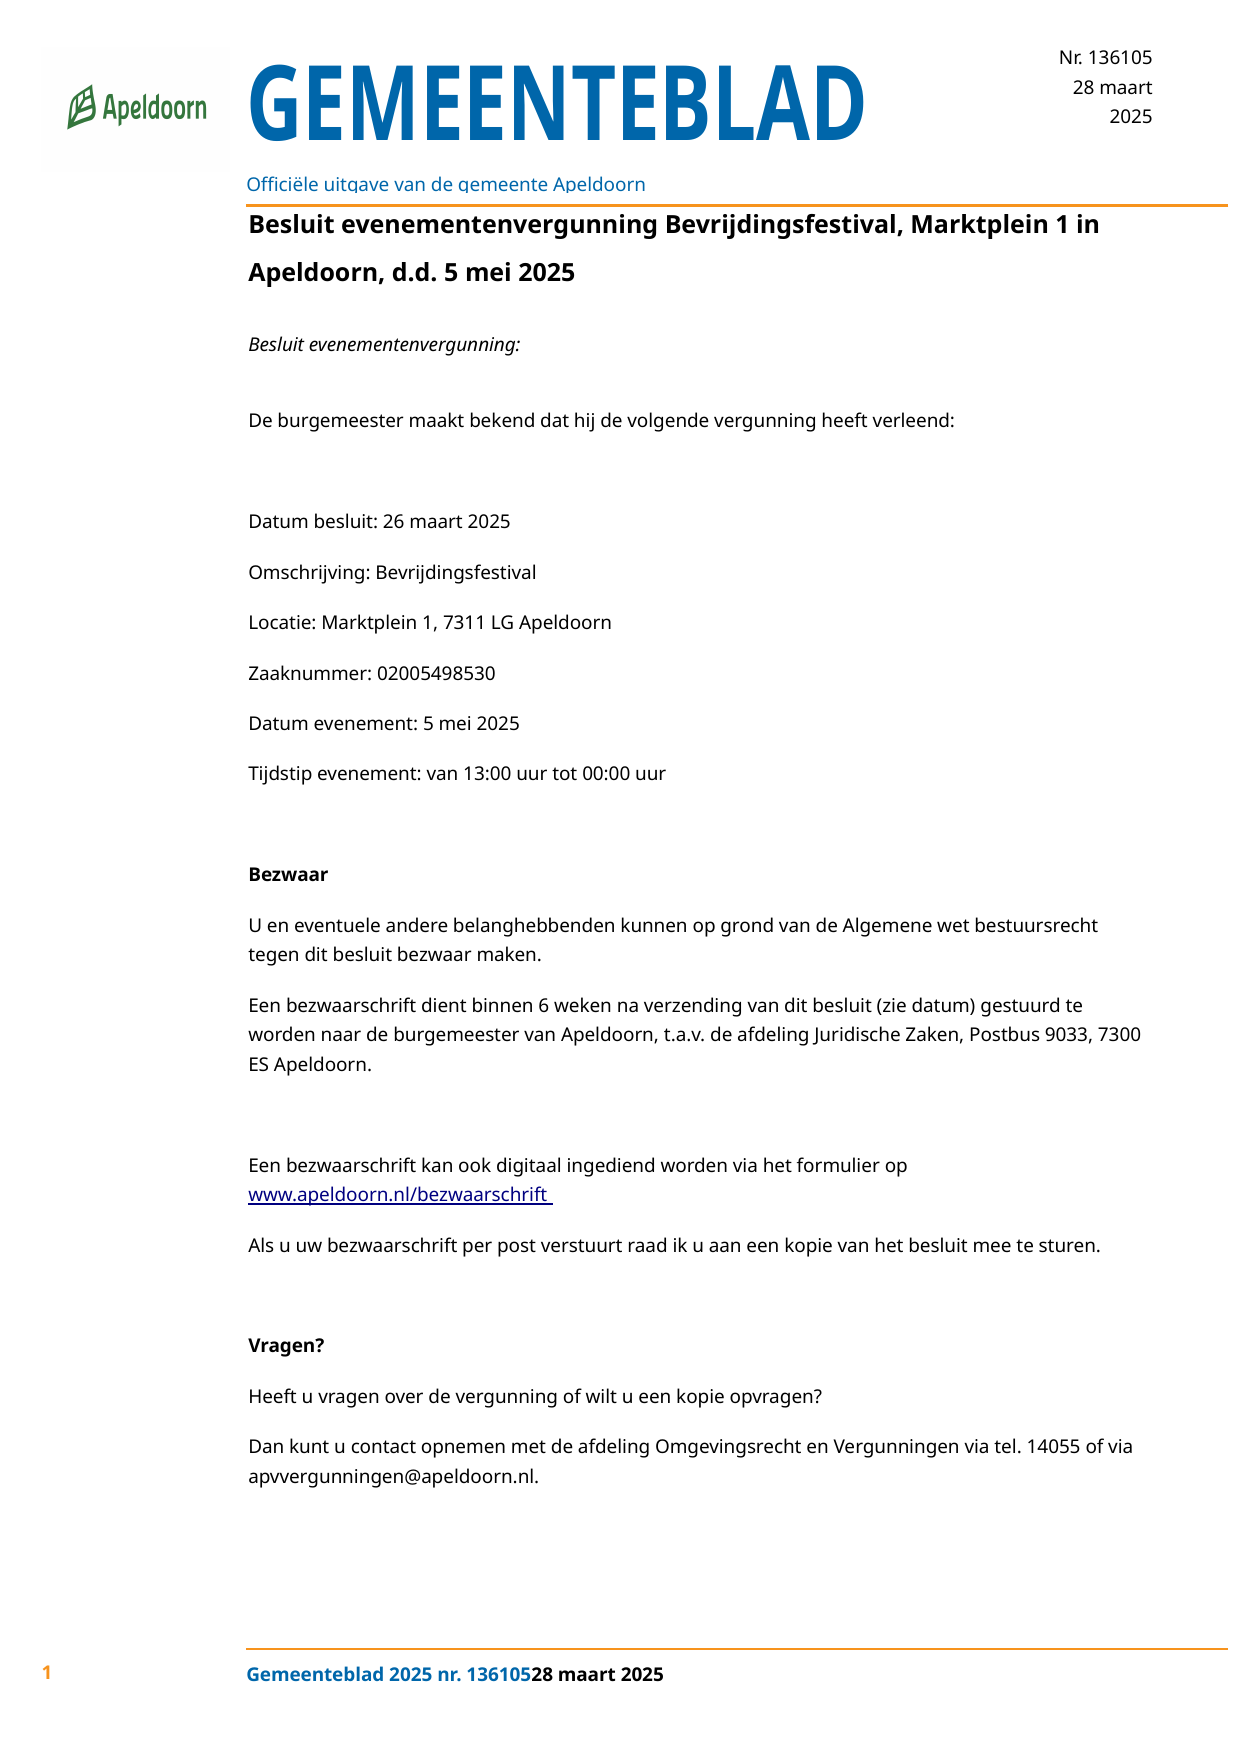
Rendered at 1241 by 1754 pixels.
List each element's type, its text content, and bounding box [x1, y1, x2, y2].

text Tijdstip evenement: van 13:00 uur tot 00:00 uur [248, 761, 1152, 786]
text U en eventuele andere belanghebbenden kunnen op grond van de Algemene wet bestuursrecht tegen dit besluit bezwaar maken. [248, 912, 1152, 967]
text Locatie: Marktplein 1, 7311 LG Apeldoorn [248, 609, 1152, 635]
text Een bezwaarschrift dient binnen 6 weken na verzending van dit besluit (zie datum) gestuurd te worden naar de burgemeester van Apeldoorn, t.a.v. de afdeling Juridische Zaken, Postbus 9033, 7300 ES Apeldoorn. [248, 992, 1152, 1077]
text Omschrijving: Bevrijdingsfestival [248, 559, 1152, 584]
text Datum besluit: 26 maart 2025 [248, 508, 1152, 534]
text Dan kunt u contact opnemen met de afdeling Omgevingsrecht en Vergunningen via tel. 14055 of via apvvergunningen@apeldoorn.nl. [248, 1433, 1152, 1489]
text Bezwaar [248, 861, 1152, 887]
text Besluit evenementenvergunning: [248, 331, 1152, 357]
text Datum evenement: 5 mei 2025 [248, 710, 1152, 736]
text Een bezwaarschrift kan ook digitaal ingediend worden via het formulier op www.apeldoorn.nl/bezwaarschrift [248, 1152, 1152, 1207]
text Als u uw bezwaarschrift per post verstuurt raad ik u aan een kopie van het besluit mee te sturen. [248, 1232, 1152, 1257]
text Vragen? [248, 1333, 1152, 1358]
text Besluit evenementenvergunning Bevrijdingsfestival, Marktplein 1 in Apeldoorn, d.d. 5 mei 2025 [248, 207, 1152, 288]
text Zaaknummer: 02005498530 [248, 660, 1152, 685]
text De burgemeester maakt bekend dat hij de volgende vergunning heeft verleend: [248, 408, 1152, 433]
text Heeft u vragen over de vergunning of wilt u een kopie opvragen? [248, 1383, 1152, 1409]
picture [41, 47, 231, 172]
